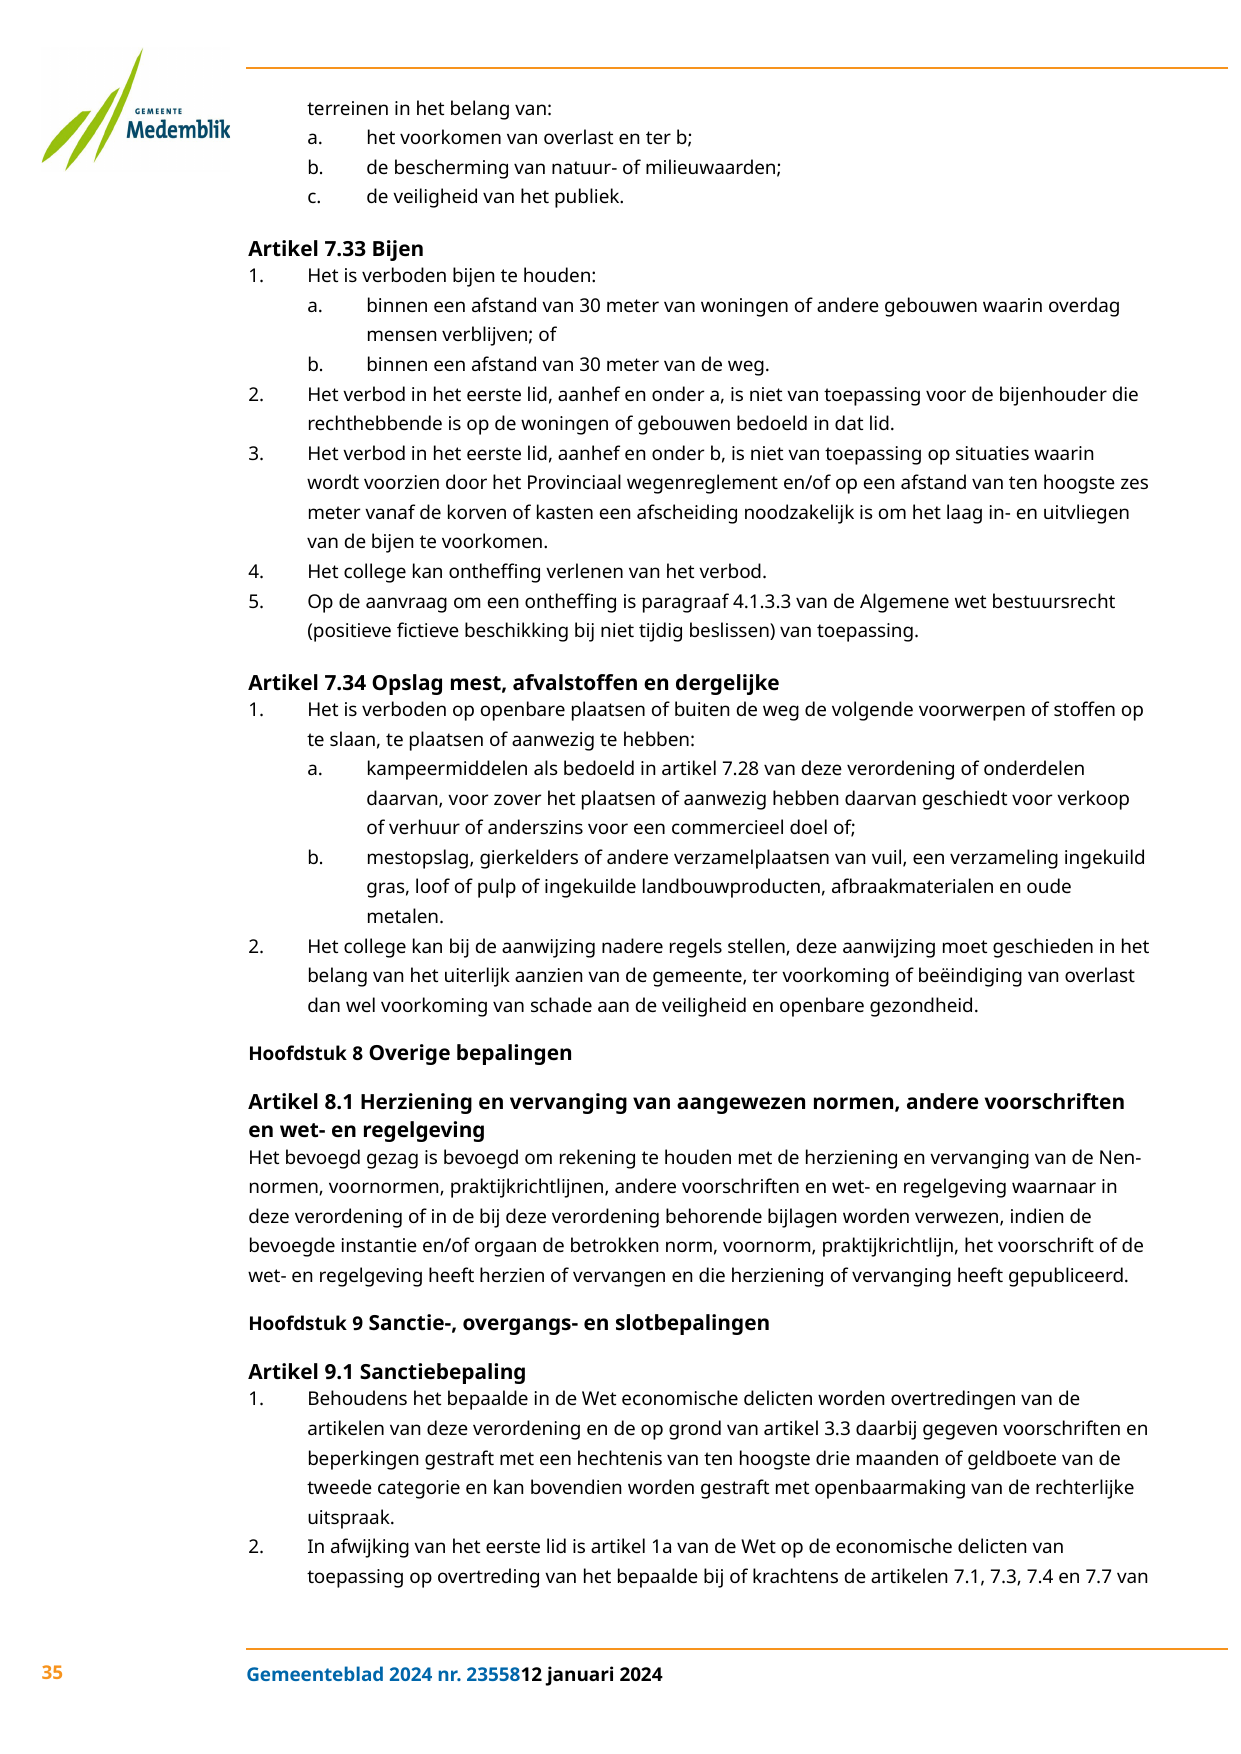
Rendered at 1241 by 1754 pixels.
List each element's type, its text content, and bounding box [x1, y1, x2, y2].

text Het bevoegd gezag is bevoegd om rekening te houden met de herziening en vervanging van de Nen-normen, voornormen, praktijkrichtlijnen, andere voorschriften en wet- en regelgeving waarnaar in deze verordening of in de bij deze verordening behorende bijlagen worden verwezen, indien de bevoegde instantie en/of orgaan de betrokken norm, voornorm, praktijkrichtlijn, het voorschrift of de wet- en regelgeving heeft herzien of vervangen en die herziening of vervanging heeft gepubliceerd. [248, 1144, 1152, 1288]
list Het is verboden op openbare plaatsen of buiten de weg de volgende voorwerpen of stoffen op te slaan, te plaatsen of aanwezig te hebben: [248, 696, 1152, 752]
list Op de aanvraag om een ontheffing is paragraaf 4.1.3.3 van de Algemene wet bestuursrecht (positieve fictieve beschikking bij niet tijdig beslissen) van toepassing. [248, 588, 1152, 643]
list binnen een afstand van 30 meter van de weg. [307, 351, 1152, 377]
text Artikel 7.33 Bijen [248, 234, 1152, 262]
list mestopslag, gierkelders of andere verzamelplaatsen van vuil, een verzameling ingekuild gras, loof of pulp of ingekuilde landbouwproducten, afbraakmaterialen en oude metalen. [307, 844, 1152, 929]
text Hoofdstuk 9 Sanctie-, overgangs- en slotbepalingen [248, 1308, 1152, 1336]
list Het is verboden bijen te houden: [248, 262, 1152, 288]
list het voorkomen van overlast en ter b; [307, 124, 1152, 150]
list kampeermiddelen als bedoeld in artikel 7.28 van deze verordening of onderdelen daarvan, voor zover het plaatsen of aanwezig hebben daarvan geschiedt voor verkoop of verhuur of anderszins voor een commercieel doel of; [307, 755, 1152, 840]
text Hoofdstuk 8 Overige bepalingen [248, 1038, 1152, 1066]
text Artikel 8.1 Herziening en vervanging van aangewezen normen, andere voorschriften en wet- en regelgeving [248, 1087, 1152, 1144]
list Het verbod in het eerste lid, aanhef en onder b, is niet van toepassing op situaties waarin wordt voorzien door het Provinciaal wegenreglement en/of op een afstand van ten hoogste zes meter vanaf de korven of kasten een afscheiding noodzakelijk is om het laag in- en uitvliegen van de bijen te voorkomen. [248, 440, 1152, 554]
list de bescherming van natuur- of milieuwaarden; [307, 154, 1152, 180]
list Het college kan ontheffing verlenen van het verbod. [248, 558, 1152, 584]
list Behoudens het bepaalde in de Wet economische delicten worden overtredingen van de artikelen van deze verordening en de op grond van artikel 3.3 daarbij gegeven voorschriften en beperkingen gestraft met een hechtenis van ten hoogste drie maanden of geldboete van de tweede categorie en kan bovendien worden gestraft met openbaarmaking van de rechterlijke uitspraak. [248, 1386, 1152, 1529]
list de veiligheid van het publiek. [307, 183, 1152, 209]
list terreinen in het belang van: [248, 95, 1152, 121]
list In afwijking van het eerste lid is artikel 1a van de Wet op de economische delicten van toepassing op overtreding van het bepaalde bij of krachtens de artikelen 7.1, 7.3, 7.4 en 7.7 van [248, 1533, 1152, 1589]
text Artikel 7.34 Opslag mest, afvalstoffen en dergelijke [248, 668, 1152, 696]
picture [41, 47, 231, 172]
text Artikel 9.1 Sanctiebepaling [248, 1357, 1152, 1386]
list Het verbod in het eerste lid, aanhef en onder a, is niet van toepassing voor de bijenhouder die rechthebbende is op de woningen of gebouwen bedoeld in dat lid. [248, 381, 1152, 436]
list Het college kan bij de aanwijzing nadere regels stellen, deze aanwijzing moet geschieden in het belang van het uiterlijk aanzien van de gemeente, ter voorkoming of beëindiging van overlast dan wel voorkoming van schade aan de veiligheid en openbare gezondheid. [248, 933, 1152, 1018]
list binnen een afstand van 30 meter van woningen of andere gebouwen waarin overdag mensen verblijven; of [307, 292, 1152, 347]
